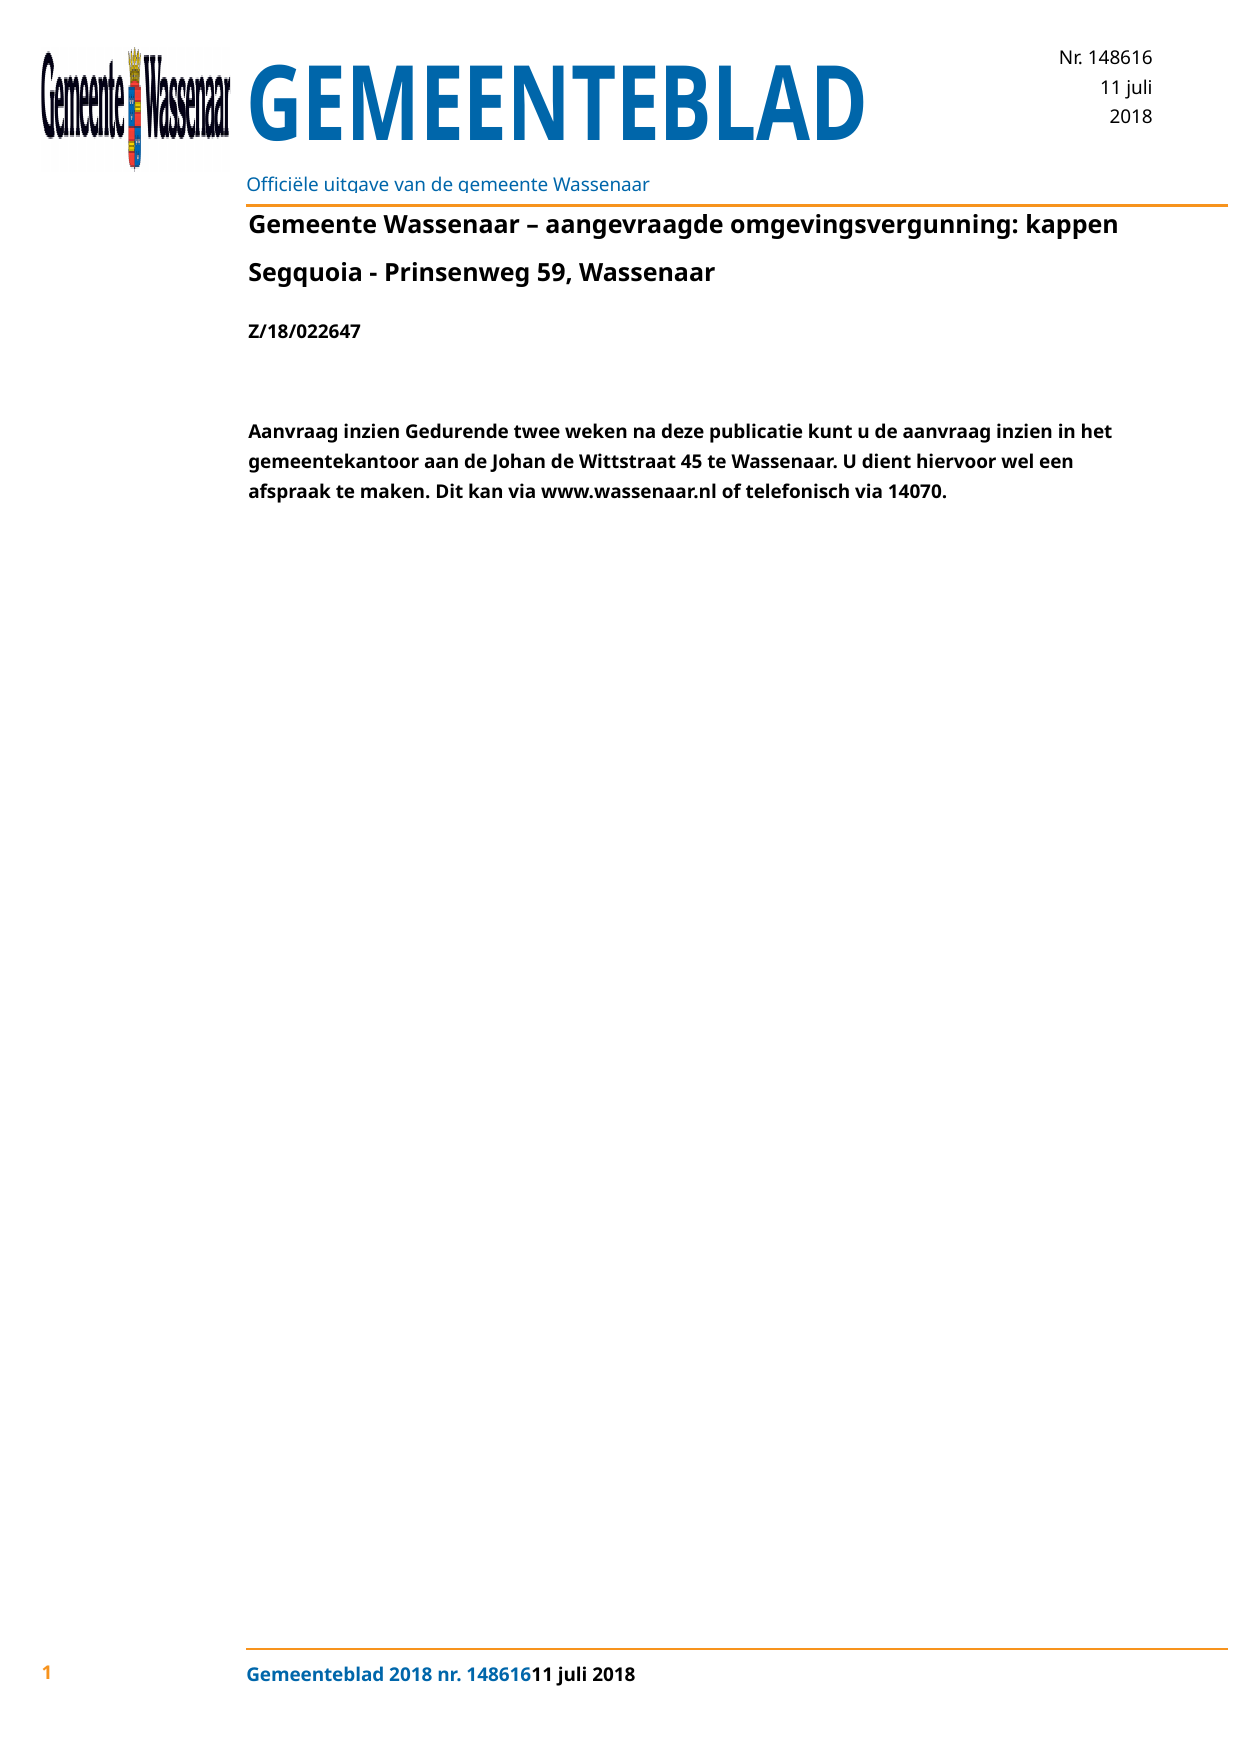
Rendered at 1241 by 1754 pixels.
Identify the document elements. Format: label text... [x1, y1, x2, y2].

text Aanvraag inzien Gedurende twee weken na deze publicatie kunt u de aanvraag inzien in het gemeentekantoor aan de Johan de Wittstraat 45 te Wassenaar. U dient hiervoor wel een afspraak te maken. Dit kan via www.wassenaar.nl of telefonisch via 14070. [248, 419, 1152, 504]
text Z/18/022647 [248, 318, 1152, 344]
text Gemeente Wassenaar – aangevraagde omgevingsvergunning: kappen Segquoia - Prinsenweg 59, Wassenaar [248, 207, 1152, 288]
picture [41, 47, 231, 172]
